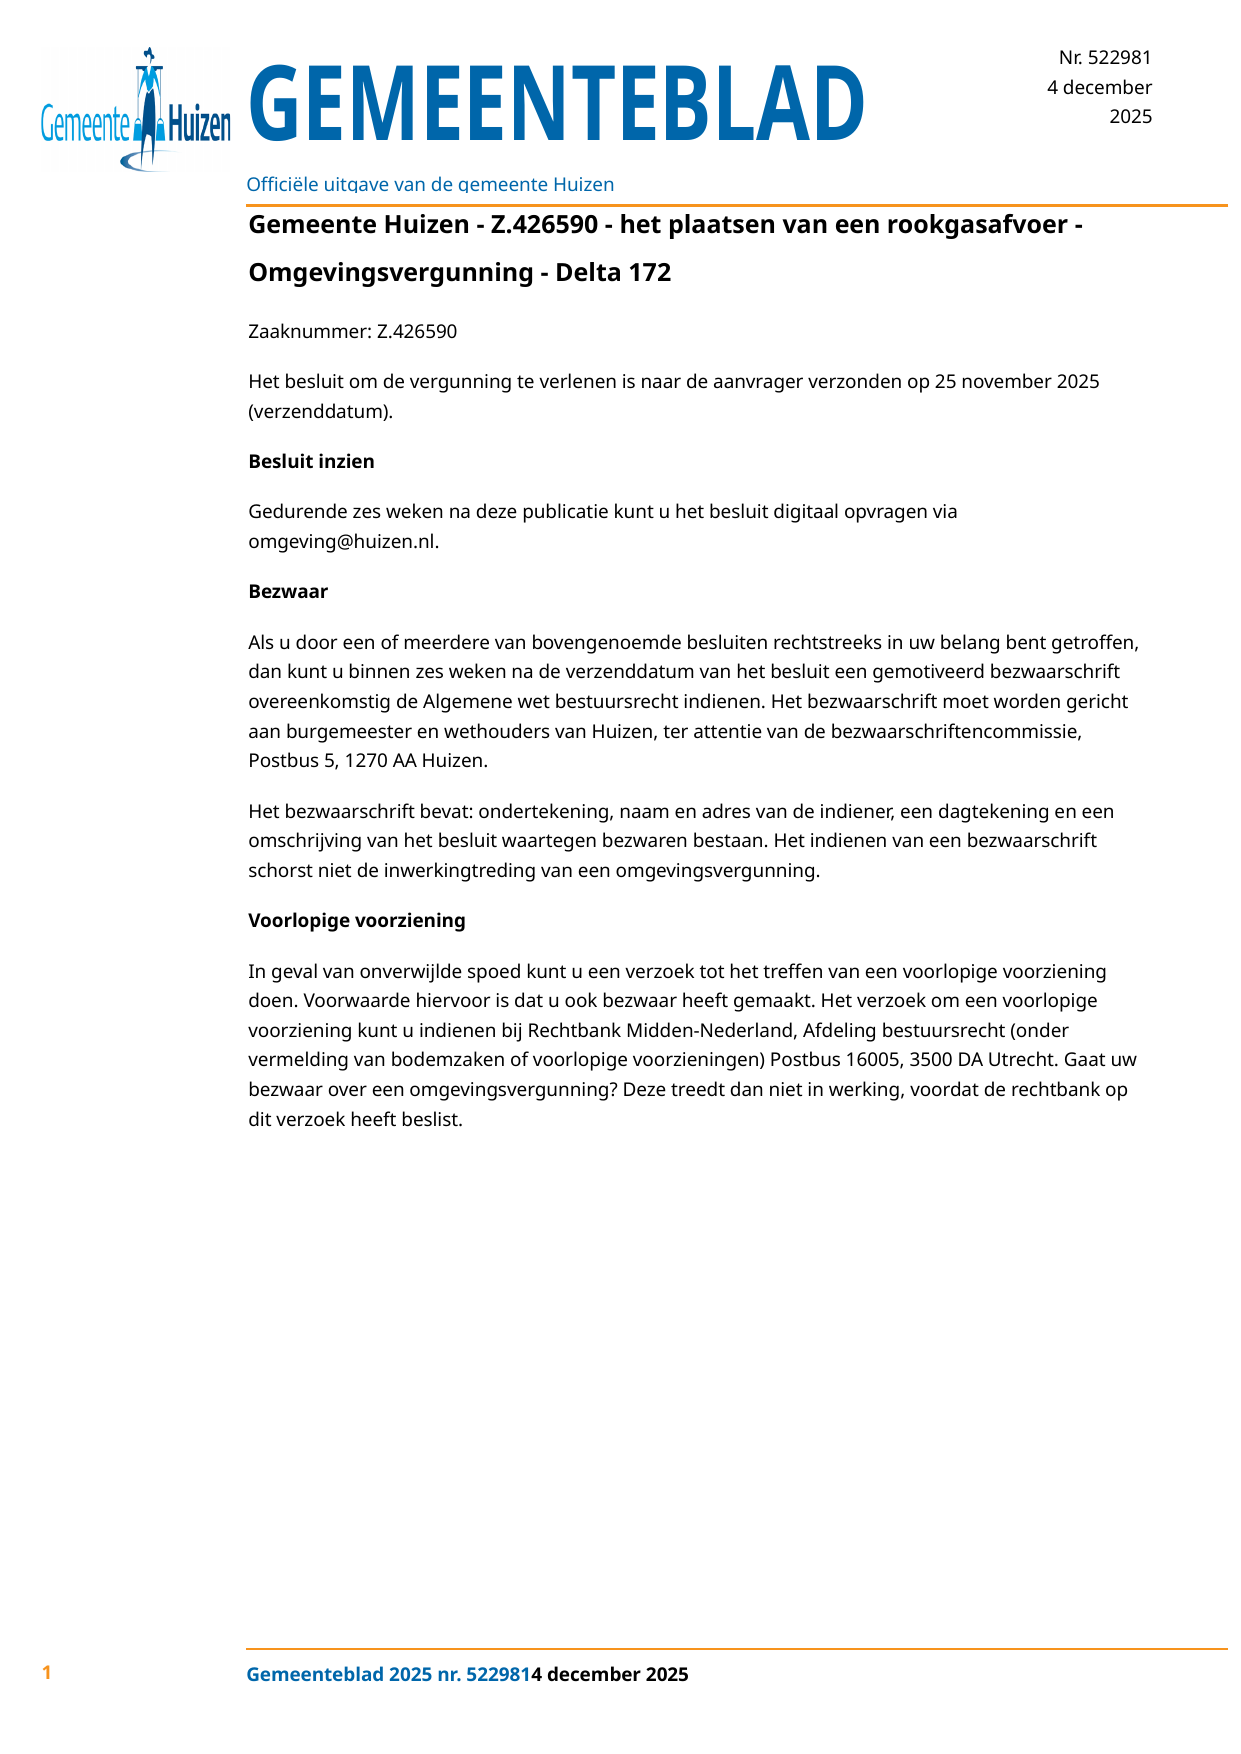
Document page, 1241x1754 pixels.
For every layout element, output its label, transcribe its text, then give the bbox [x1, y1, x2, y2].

text Het besluit om de vergunning te verlenen is naar de aanvrager verzonden op 25 november 2025 (verzenddatum). [248, 368, 1152, 424]
text Gedurende zes weken na deze publicatie kunt u het besluit digitaal opvragen via omgeving@huizen.nl. [248, 499, 1152, 554]
text Gemeente Huizen - Z.426590 - het plaatsen van een rookgasafvoer - Omgevingsvergunning - Delta 172 [248, 207, 1152, 288]
picture [41, 47, 231, 172]
text Voorlopige voorziening [248, 907, 1152, 933]
text Zaaknummer: Z.426590 [248, 318, 1152, 344]
text Als u door een of meerdere van bovengenoemde besluiten rechtstreeks in uw belang bent getroffen, dan kunt u binnen zes weken na de verzenddatum van het besluit een gemotiveerd bezwaarschrift overeenkomstig de Algemene wet bestuursrecht indienen. Het bezwaarschrift moet worden gericht aan burgemeester en wethouders van Huizen, ter attentie van de bezwaarschriftencommissie, Postbus 5, 1270 AA Huizen. [248, 629, 1152, 773]
text Besluit inzien [248, 448, 1152, 474]
text Bezwaar [248, 579, 1152, 604]
text Het bezwaarschrift bevat: ondertekening, naam en adres van de indiener, een dagtekening en een omschrijving van het besluit waartegen bezwaren bestaan. Het indienen van een bezwaarschrift schorst niet de inwerkingtreding van een omgevingsvergunning. [248, 798, 1152, 883]
text In geval van onverwijlde spoed kunt u een verzoek tot het treffen van een voorlopige voorziening doen. Voorwaarde hiervoor is dat u ook bezwaar heeft gemaakt. Het verzoek om een voorlopige voorziening kunt u indienen bij Rechtbank Midden-Nederland, Afdeling bestuursrecht (onder vermelding van bodemzaken of voorlopige voorzieningen) Postbus 16005, 3500 DA Utrecht. Gaat uw bezwaar over een omgevingsvergunning? Deze treedt dan niet in werking, voordat de rechtbank op dit verzoek heeft beslist. [248, 958, 1152, 1132]
